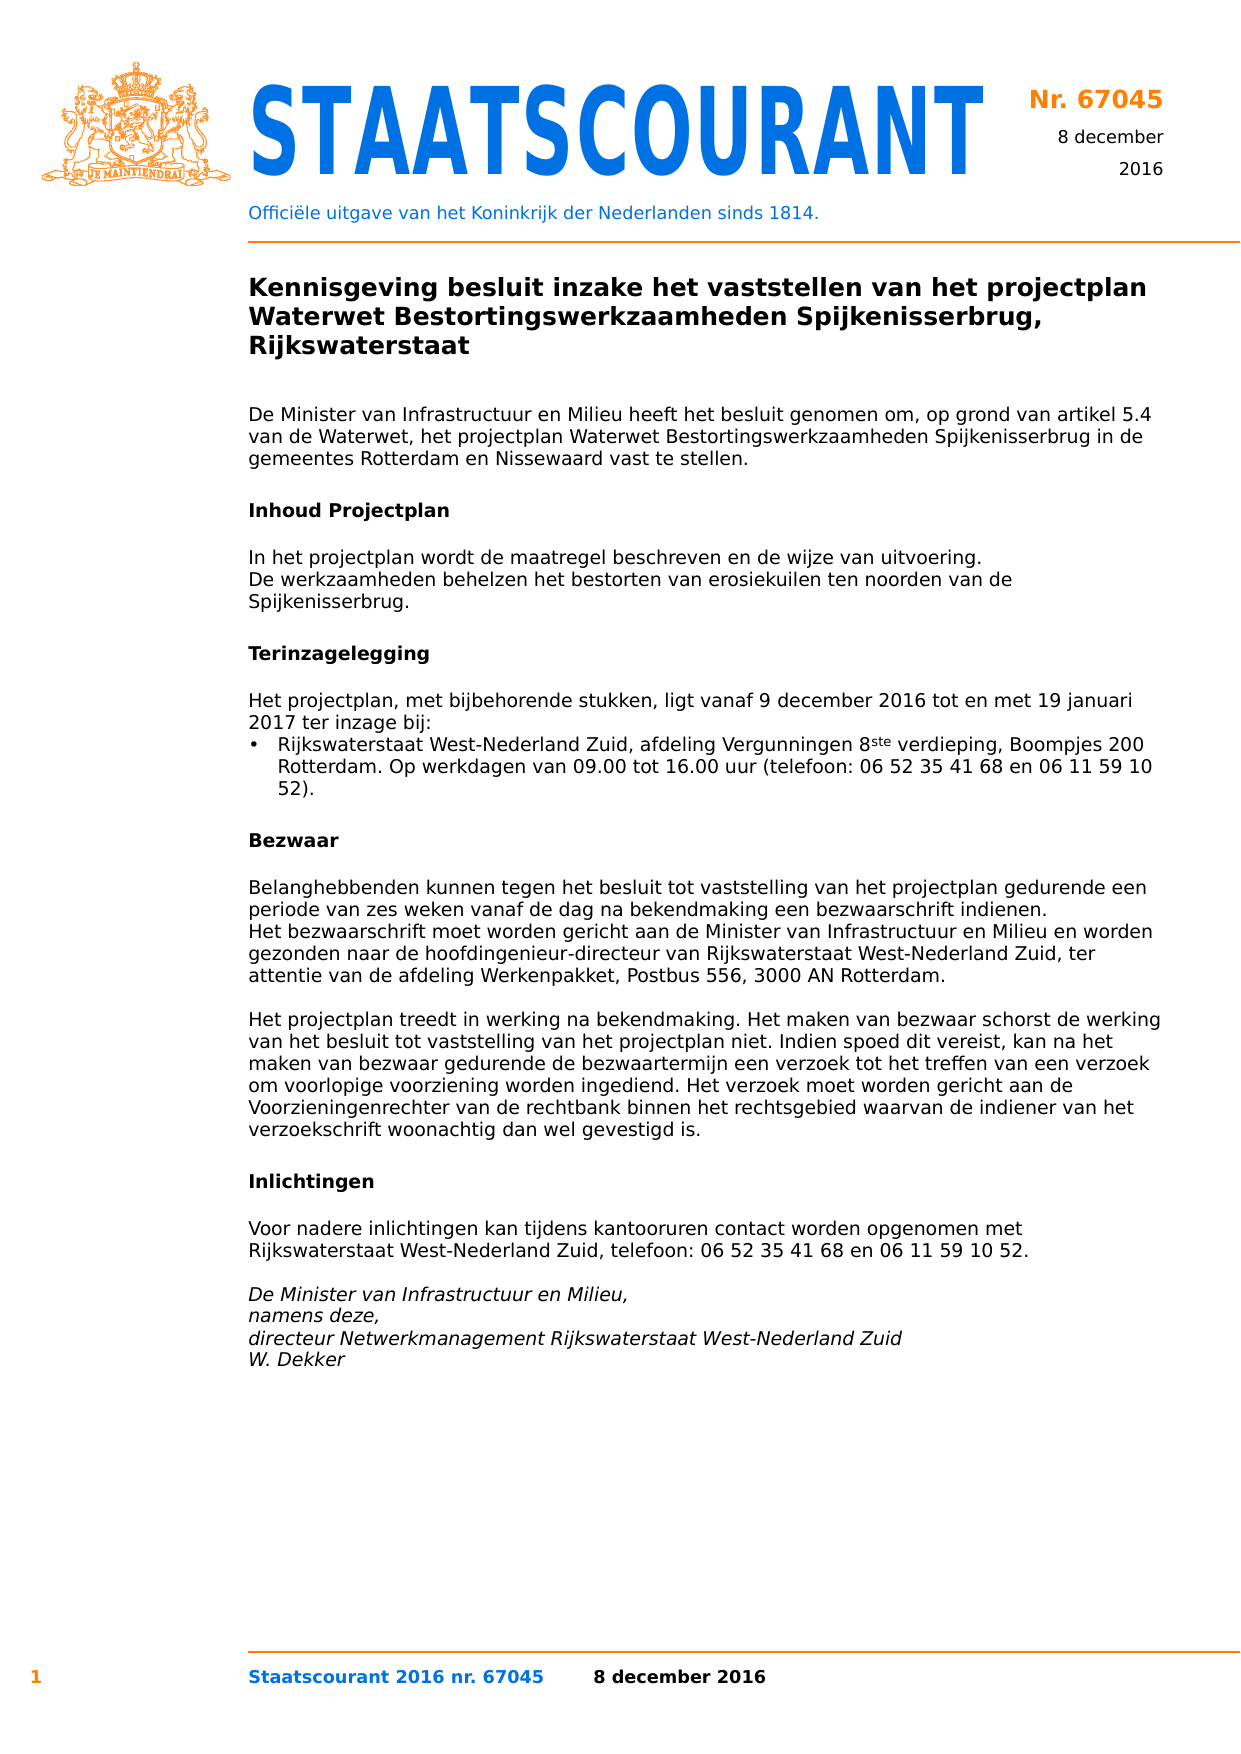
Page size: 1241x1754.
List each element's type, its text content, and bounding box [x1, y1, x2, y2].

text Belanghebbenden kunnen tegen het besluit tot vaststelling van het projectplan gedurende een periode van zes weken vanaf de dag na bekendmaking een bezwaarschrift indienen. [248, 877, 1163, 921]
subtitle Bezwaar [248, 830, 1163, 852]
text Het bezwaarschrift moet worden gericht aan de Minister van Infrastructuur en Milieu en worden gezonden naar de hoofdingenieur‑directeur van Rijkswaterstaat West-Nederland Zuid, ter attentie van de afdeling Werkenpakket, Postbus 556, 3000 AN Rotterdam. [248, 921, 1163, 987]
text De werkzaamheden behelzen het bestorten van erosiekuilen ten noorden van de Spijkenisserbrug. [248, 569, 1163, 613]
table_cell 2016 [998, 153, 1240, 203]
subtitle Terinzagelegging [248, 643, 1163, 665]
text Voor nadere inlichtingen kan tijdens kantooruren contact worden opgenomen met Rijkswaterstaat West-Nederland Zuid, telefoon: 06 52 35 41 68 en 06 11 59 10 52. [248, 1218, 1163, 1262]
text De Minister van Infrastructuur en Milieu, namens deze, directeur Netwerkmanagement Rijkswaterstaat West-Nederland Zuid W. Dekker [248, 1283, 1163, 1371]
text • Rijkswaterstaat West-Nederland Zuid, afdeling Vergunningen 8ste verdieping, Boompjes 200 Rotterdam. Op werkdagen van 09.00 tot 16.00 uur (telefoon: 06 52 35 41 68 en 06 11 59 10 52). [248, 734, 1163, 800]
subtitle Inlichtingen [248, 1171, 1163, 1193]
text Het projectplan, met bijbehorende stukken, ligt vanaf 9 december 2016 tot en met 19 januari 2017 ter inzage bij: [248, 690, 1163, 734]
subtitle Kennisgeving besluit inzake het vaststellen van het projectplan Waterwet Bestortingswerkzaamheden Spijkenisserbrug, Rijkswaterstaat [248, 273, 1163, 361]
table_header Nr. 67045 [998, 62, 1240, 121]
table_cell 8 december [998, 121, 1240, 153]
table_header STAATSCOURANT [248, 62, 998, 203]
text In het projectplan wordt de maatregel beschreven en de wijze van uitvoering. [248, 547, 1163, 569]
text Het projectplan treedt in werking na bekendmaking. Het maken van bezwaar schorst de werking van het besluit tot vaststelling van het projectplan niet. Indien spoed dit vereist, kan na het maken van bezwaar gedurende de bezwaartermijn een verzoek tot het treffen van een verzoek om voorlopige voorziening worden ingediend. Het verzoek moet worden gericht aan de Voorzieningenrechter van de rechtbank binnen het rechtsgebied waarvan de indiener van het verzoekschrift woonachtig dan wel gevestigd is. [248, 1009, 1163, 1141]
table_header [25, 62, 248, 241]
table_cell Officiële uitgave van het Koninkrijk der Nederlanden sinds 1814. [248, 203, 1240, 241]
picture [41, 62, 231, 186]
text De Minister van Infrastructuur en Milieu heeft het besluit genomen om, op grond van artikel 5.4 van de Waterwet, het projectplan Waterwet Bestortingswerkzaamheden Spijkenisserbrug in de gemeentes Rotterdam en Nissewaard vast te stellen. [248, 404, 1163, 470]
subtitle Inhoud Projectplan [248, 500, 1163, 522]
